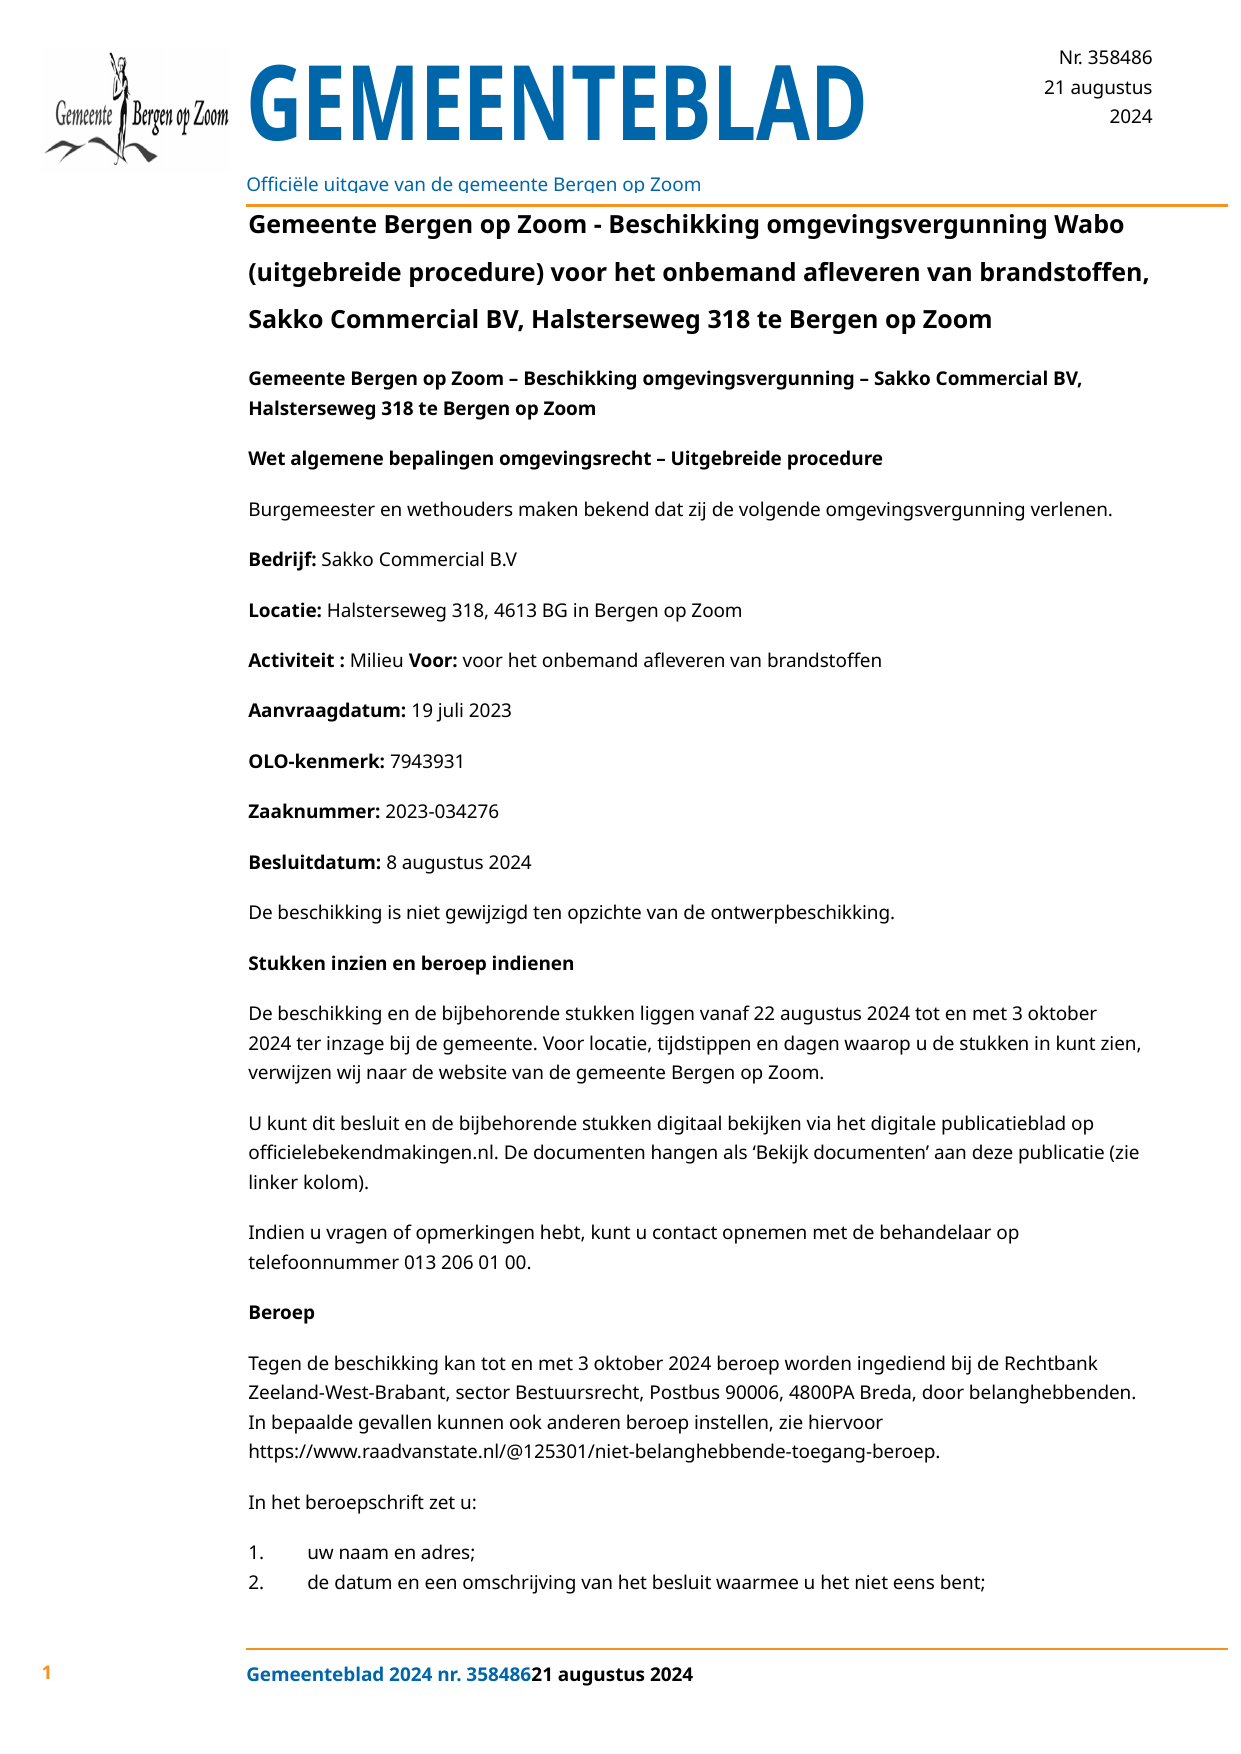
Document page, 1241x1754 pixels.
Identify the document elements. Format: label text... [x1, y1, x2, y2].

text Activiteit : Milieu Voor: voor het onbemand afleveren van brandstoffen [248, 647, 1152, 673]
text Gemeente Bergen op Zoom - Beschikking omgevingsvergunning Wabo (uitgebreide procedure) voor het onbemand afleveren van brandstoffen, Sakko Commercial BV, Halsterseweg 318 te Bergen op Zoom [248, 207, 1152, 336]
text De beschikking en de bijbehorende stukken liggen vanaf 22 augustus 2024 tot en met 3 oktober 2024 ter inzage bij de gemeente. Voor locatie, tijdstippen en dagen waarop u de stukken in kunt zien, verwijzen wij naar de website van de gemeente Bergen op Zoom. [248, 1000, 1152, 1085]
text Burgemeester en wethouders maken bekend dat zij de volgende omgevingsvergunning verlenen. [248, 496, 1152, 522]
list uw naam en adres; [248, 1539, 1152, 1565]
text OLO-kenmerk: 7943931 [248, 748, 1152, 774]
text Locatie: Halsterseweg 318, 4613 BG in Bergen op Zoom [248, 597, 1152, 622]
text Indien u vragen of opmerkingen hebt, kunt u contact opnemen met de behandelaar op telefoonnummer 013 206 01 00. [248, 1219, 1152, 1274]
text Gemeente Bergen op Zoom – Beschikking omgevingsvergunning – Sakko Commercial BV, Halsterseweg 318 te Bergen op Zoom [248, 366, 1152, 421]
text Bedrijf: Sakko Commercial B.V [248, 546, 1152, 572]
text In het beroepschrift zet u: [248, 1489, 1152, 1514]
text Zaaknummer: 2023-034276 [248, 798, 1152, 824]
text Stukken inzien en beroep indienen [248, 950, 1152, 975]
text De beschikking is niet gewijzigd ten opzichte van de ontwerpbeschikking. [248, 899, 1152, 925]
text U kunt dit besluit en de bijbehorende stukken digitaal bekijken via het digitale publicatieblad op officielebekendmakingen.nl. De documenten hangen als ‘Bekijk documenten’ aan deze publicatie (zie linker kolom). [248, 1110, 1152, 1194]
picture [41, 47, 231, 172]
text Tegen de beschikking kan tot en met 3 oktober 2024 beroep worden ingediend bij de Rechtbank Zeeland-West-Brabant, sector Bestuursrecht, Postbus 90006, 4800PA Breda, door belanghebbenden. In bepaalde gevallen kunnen ook anderen beroep instellen, zie hiervoor https://www.raadvanstate.nl/@125301/niet-belanghebbende-toegang-beroep. [248, 1350, 1152, 1464]
text Aanvraagdatum: 19 juli 2023 [248, 698, 1152, 723]
text Wet algemene bepalingen omgevingsrecht – Uitgebreide procedure [248, 446, 1152, 471]
list de datum en een omschrijving van het besluit waarmee u het niet eens bent; [248, 1569, 1152, 1594]
text Beroep [248, 1299, 1152, 1325]
text Besluitdatum: 8 augustus 2024 [248, 849, 1152, 874]
